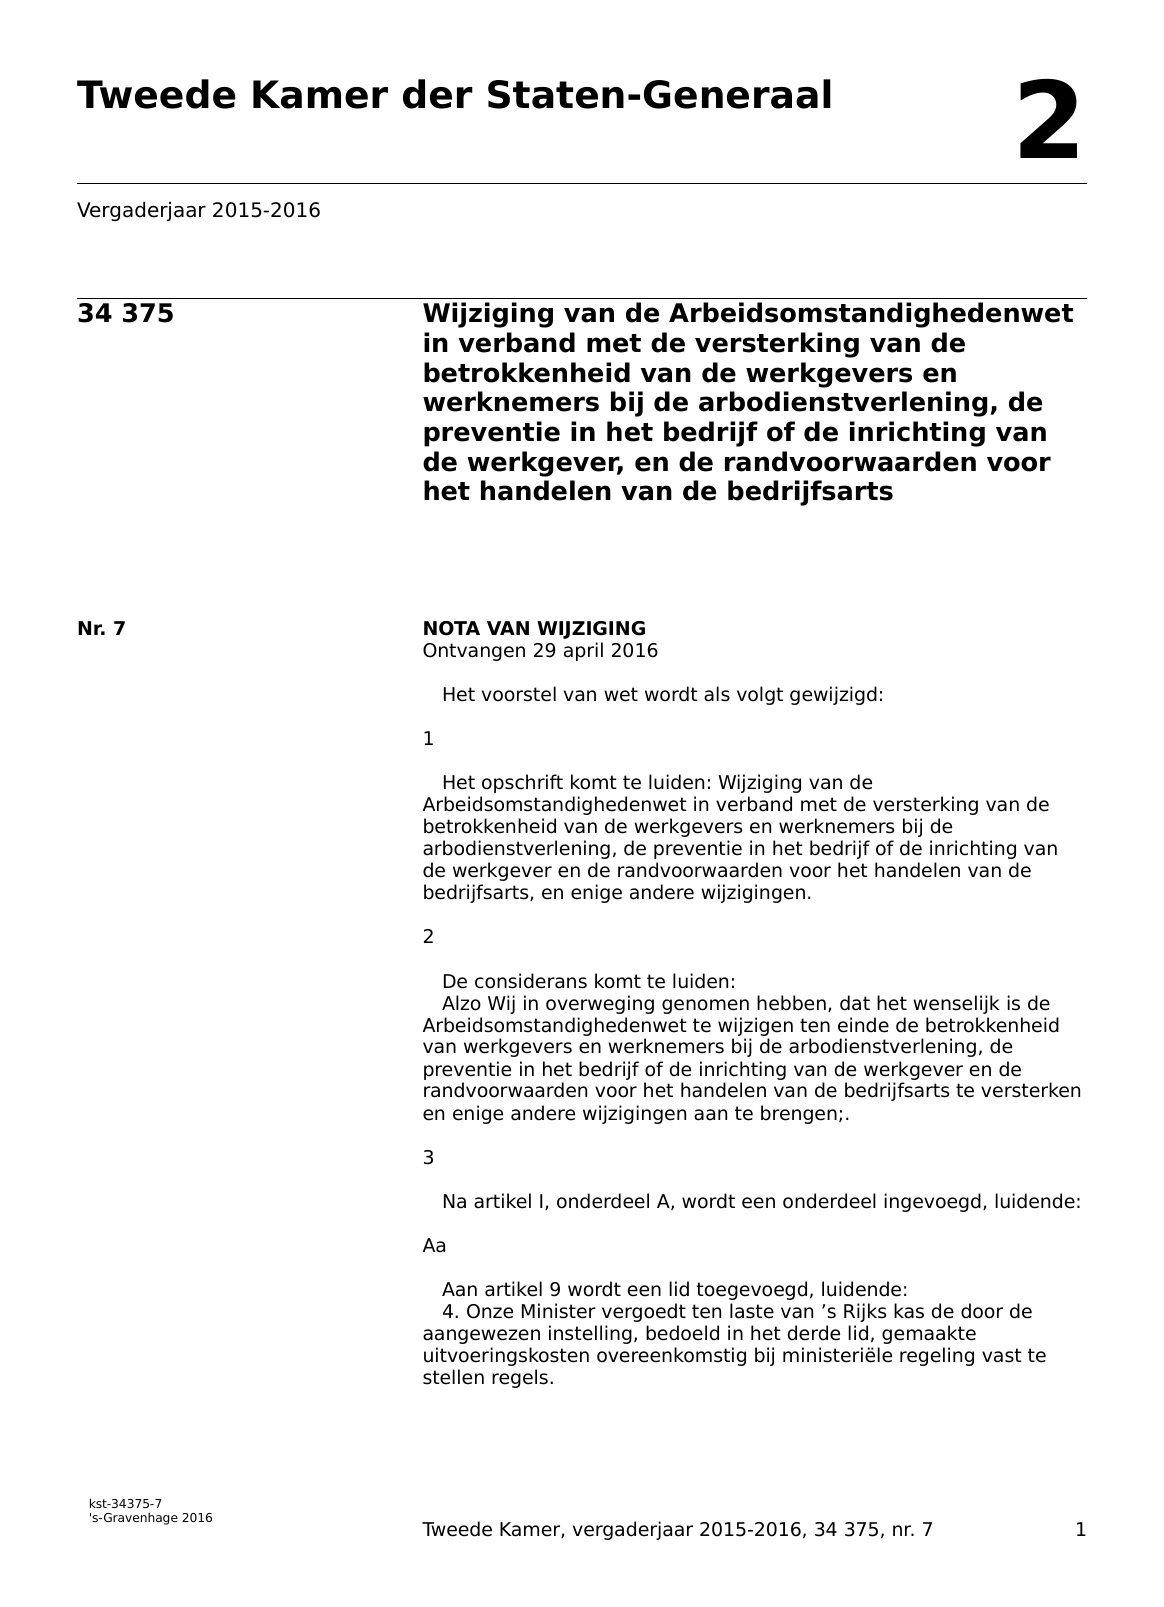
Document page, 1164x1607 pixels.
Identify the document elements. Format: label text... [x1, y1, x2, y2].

subtitle 3 [422, 1147, 1087, 1168]
subtitle 34 375 Wijziging van de Arbeidsomstandighedenwet in verband met de versterking van de betrokkenheid van de werkgevers en werknemers bij de arbodienstverlening, de preventie in het bedrijf of de inrichting van de werkgever, en de randvoorwaarden voor het handelen van de bedrijfsarts [77, 299, 1087, 507]
text 4. Onze Minister vergoedt ten laste van ’s Rijks kas de door de aangewezen instelling, bedoeld in het derde lid, gemaakte uitvoeringskosten overeenkomstig bij ministeriële regeling vast te stellen regels. [422, 1301, 1087, 1389]
text 's-Gravenhage 2016 [88, 1511, 323, 1525]
text De considerans komt te luiden: [422, 971, 1087, 992]
text Na artikel I, onderdeel A, wordt een onderdeel ingevoegd, luidende: [422, 1191, 1087, 1213]
table_header Tweede Kamer der Staten-Generaal [77, 59, 886, 183]
text kst-34375-7 [88, 1497, 323, 1511]
text Aan artikel 9 wordt een lid toegevoegd, luidende: [422, 1279, 1087, 1301]
text Het opschrift komt te luiden: Wijziging van de Arbeidsomstandighedenwet in verband met de versterking van de betrokkenheid van de werkgevers en werknemers bij de arbodienstverlening, de preventie in het bedrijf of de inrichting van de werkgever en de randvoorwaarden voor het handelen van de bedrijfsarts, en enige andere wijzigingen. [422, 772, 1087, 904]
subtitle 2 [422, 926, 1087, 948]
table_cell Vergaderjaar 2015-2016 [77, 184, 1087, 298]
text Het voorstel van wet wordt als volgt gewijzigd: [422, 684, 1087, 706]
subtitle 1 [422, 728, 1087, 750]
table_header 2 [886, 59, 1087, 183]
subtitle Nr. 7 NOTA VAN WIJZIGING [77, 618, 1087, 640]
text Alzo Wij in overweging genomen hebben, dat het wenselijk is de Arbeidsomstandighedenwet te wijzigen ten einde de betrokkenheid van werkgevers en werknemers bij de arbodienstverlening, de preventie in het bedrijf of de inrichting van de werkgever en de randvoorwaarden voor het handelen van de bedrijfsarts te versterken en enige andere wijzigingen aan te brengen;. [422, 992, 1087, 1124]
subtitle Aa [422, 1235, 1087, 1257]
text Ontvangen 29 april 2016 [422, 640, 1087, 662]
